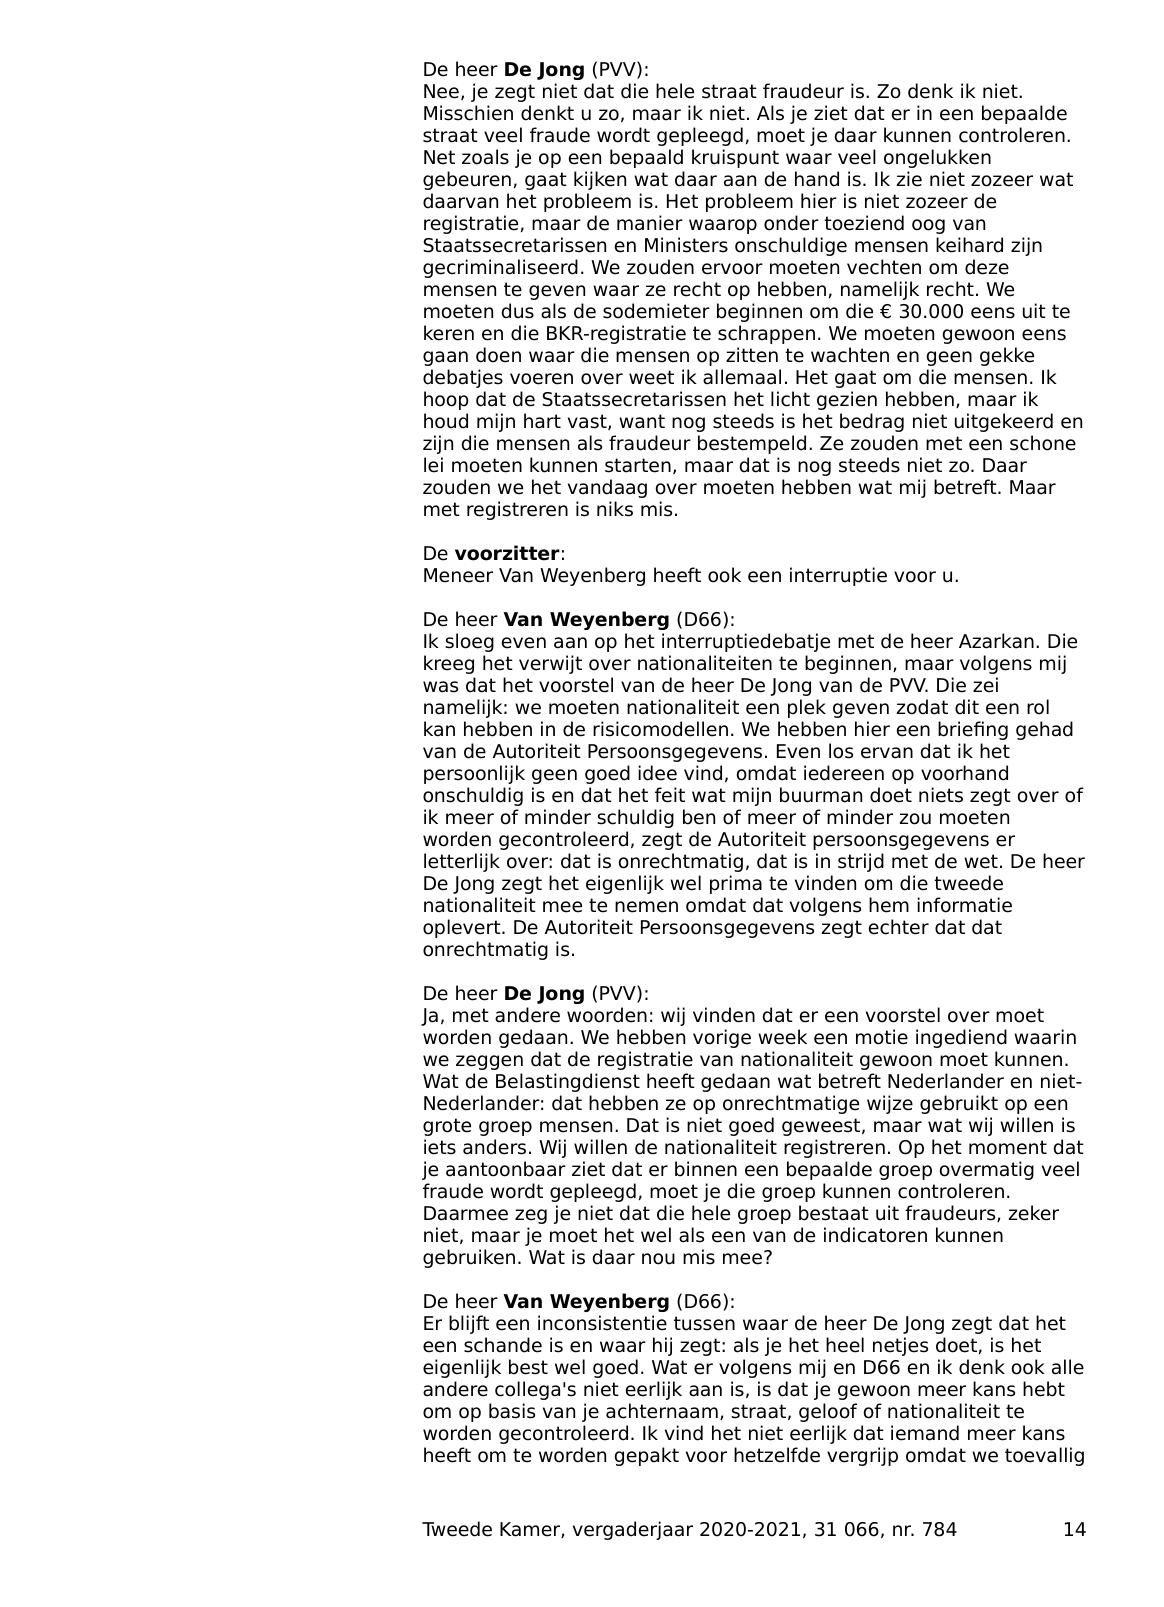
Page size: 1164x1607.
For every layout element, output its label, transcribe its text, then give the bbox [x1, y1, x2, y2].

text Ik sloeg even aan op het interruptiedebatje met de heer Azarkan. Die kreeg het verwijt over nationaliteiten te beginnen, maar volgens mij was dat het voorstel van de heer De Jong van de PVV. Die zei namelijk: we moeten nationaliteit een plek geven zodat dit een rol kan hebben in de risicomodellen. We hebben hier een briefing gehad van de Autoriteit Persoonsgegevens. Even los ervan dat ik het persoonlijk geen goed idee vind, omdat iedereen op voorhand onschuldig is en dat het feit wat mijn buurman doet niets zegt over of ik meer of minder schuldig ben of meer of minder zou moeten worden gecontroleerd, zegt de Autoriteit persoonsgegevens er letterlijk over: dat is onrechtmatig, dat is in strijd met de wet. De heer De Jong zegt het eigenlijk wel prima te vinden om die tweede nationaliteit mee te nemen omdat dat volgens hem informatie oplevert. De Autoriteit Persoonsgegevens zegt echter dat dat onrechtmatig is. [422, 631, 1087, 961]
text De heer Van Weyenberg (D66): [422, 609, 1087, 631]
text De heer Van Weyenberg (D66): [422, 1291, 1087, 1313]
text De voorzitter: [422, 543, 1087, 565]
text Er blijft een inconsistentie tussen waar de heer De Jong zegt dat het een schande is en waar hij zegt: als je het heel netjes doet, is het eigenlijk best wel goed. Wat er volgens mij en D66 en ik denk ook alle andere collega's niet eerlijk aan is, is dat je gewoon meer kans hebt om op basis van je achternaam, straat, geloof of nationaliteit te worden gecontroleerd. Ik vind het niet eerlijk dat iemand meer kans heeft om te worden gepakt voor hetzelfde vergrijp omdat we toevallig [422, 1313, 1087, 1467]
text De heer De Jong (PVV): [422, 59, 1087, 81]
text Meneer Van Weyenberg heeft ook een interruptie voor u. [422, 565, 1087, 587]
text Nee, je zegt niet dat die hele straat fraudeur is. Zo denk ik niet. Misschien denkt u zo, maar ik niet. Als je ziet dat er in een bepaalde straat veel fraude wordt gepleegd, moet je daar kunnen controleren. Net zoals je op een bepaald kruispunt waar veel ongelukken gebeuren, gaat kijken wat daar aan de hand is. Ik zie niet zozeer wat daarvan het probleem is. Het probleem hier is niet zozeer de registratie, maar de manier waarop onder toeziend oog van Staatssecretarissen en Ministers onschuldige mensen keihard zijn gecriminaliseerd. We zouden ervoor moeten vechten om deze mensen te geven waar ze recht op hebben, namelijk recht. We moeten dus als de sodemieter beginnen om die € 30.000 eens uit te keren en die BKR-registratie te schrappen. We moeten gewoon eens gaan doen waar die mensen op zitten te wachten en geen gekke debatjes voeren over weet ik allemaal. Het gaat om die mensen. Ik hoop dat de Staatssecretarissen het licht gezien hebben, maar ik houd mijn hart vast, want nog steeds is het bedrag niet uitgekeerd en zijn die mensen als fraudeur bestempeld. Ze zouden met een schone lei moeten kunnen starten, maar dat is nog steeds niet zo. Daar zouden we het vandaag over moeten hebben wat mij betreft. Maar met registreren is niks mis. [422, 81, 1087, 521]
text De heer De Jong (PVV): [422, 983, 1087, 1005]
text Ja, met andere woorden: wij vinden dat er een voorstel over moet worden gedaan. We hebben vorige week een motie ingediend waarin we zeggen dat de registratie van nationaliteit gewoon moet kunnen. Wat de Belastingdienst heeft gedaan wat betreft Nederlander en niet-Nederlander: dat hebben ze op onrechtmatige wijze gebruikt op een grote groep mensen. Dat is niet goed geweest, maar wat wij willen is iets anders. Wij willen de nationaliteit registreren. Op het moment dat je aantoonbaar ziet dat er binnen een bepaalde groep overmatig veel fraude wordt gepleegd, moet je die groep kunnen controleren. Daarmee zeg je niet dat die hele groep bestaat uit fraudeurs, zeker niet, maar je moet het wel als een van de indicatoren kunnen gebruiken. Wat is daar nou mis mee? [422, 1005, 1087, 1268]
